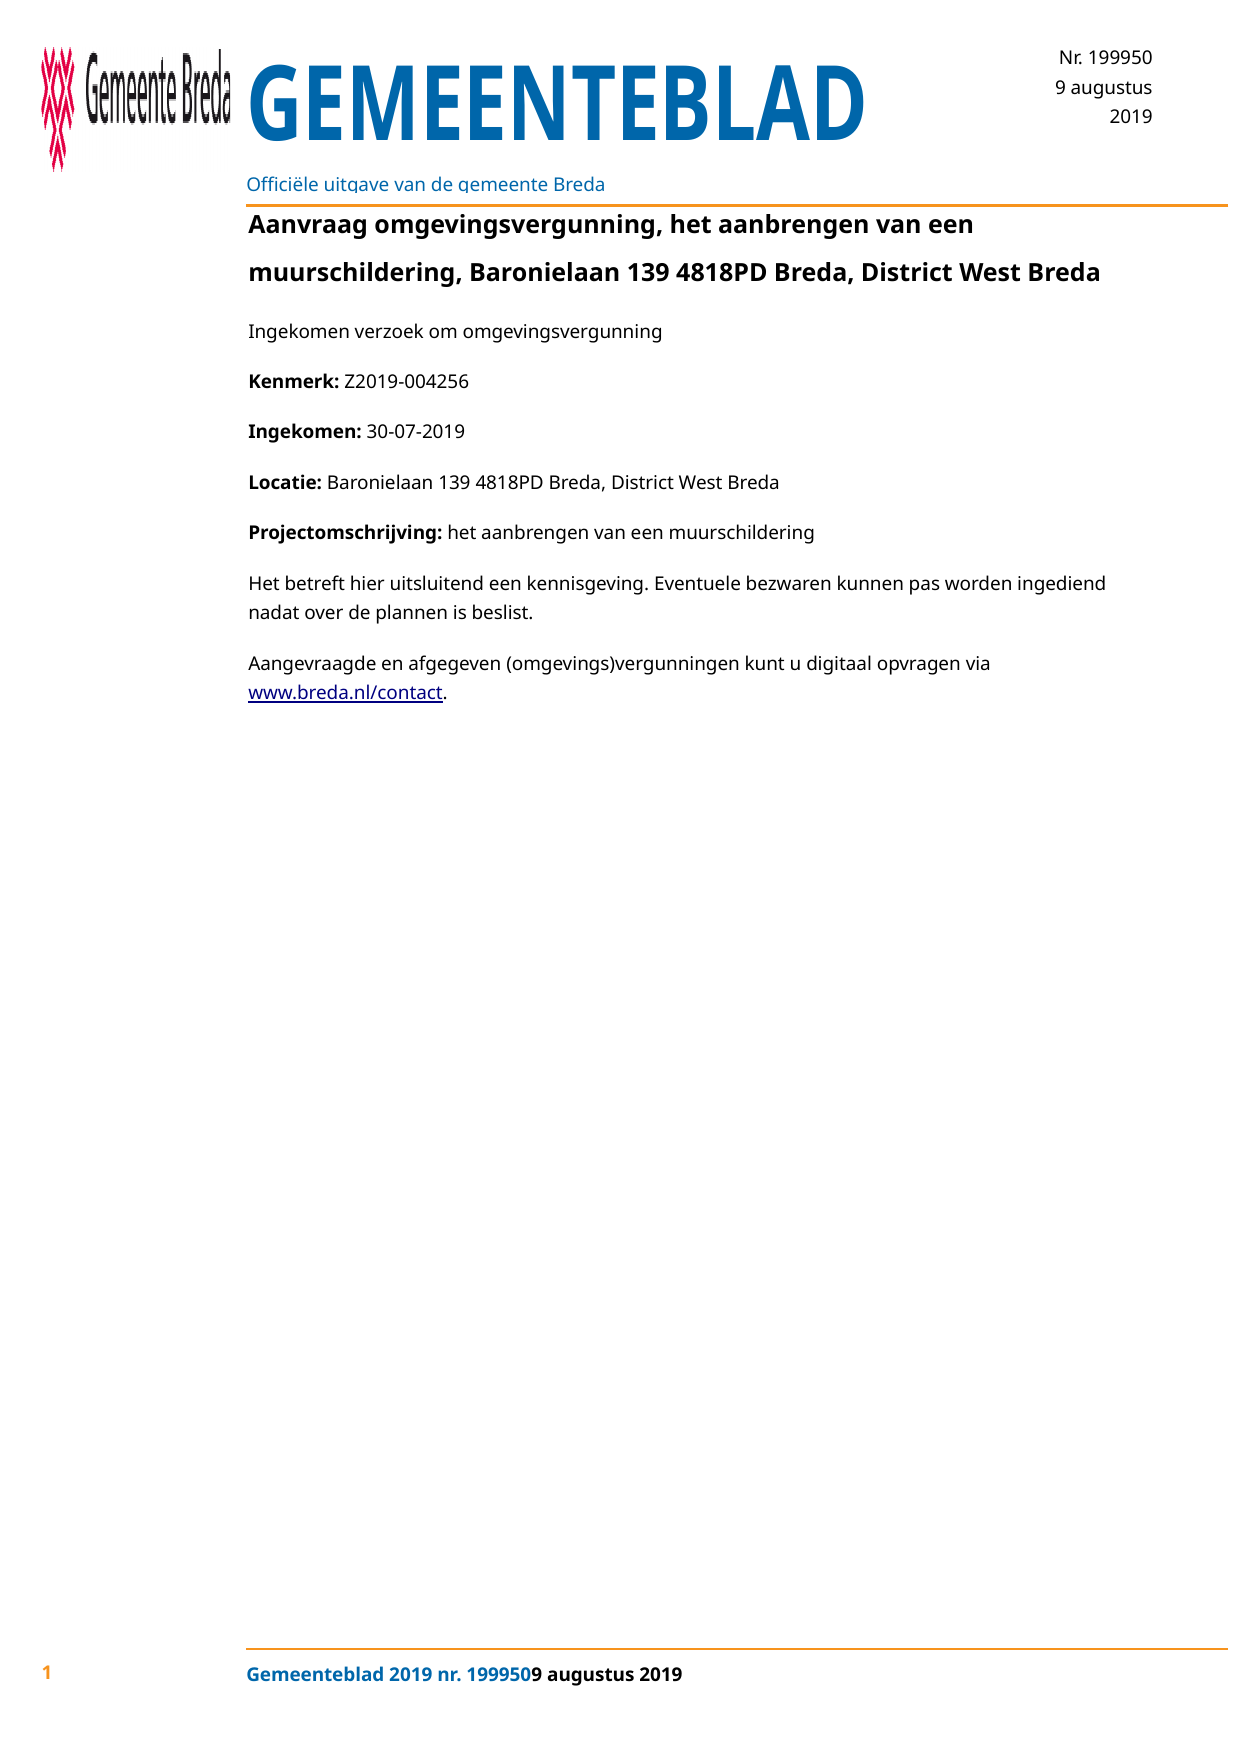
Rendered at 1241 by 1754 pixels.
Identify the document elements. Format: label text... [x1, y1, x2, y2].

text Projectomschrijving: het aanbrengen van een muurschildering [248, 519, 1152, 545]
text Ingekomen: 30-07-2019 [248, 419, 1152, 444]
text Aanvraag omgevingsvergunning, het aanbrengen van een muurschildering, Baronielaan 139 4818PD Breda, District West Breda [248, 207, 1152, 288]
text Aangevraagde en afgegeven (omgevings)vergunningen kunt u digitaal opvragen via www.breda.nl/contact. [248, 650, 1152, 705]
text Ingekomen verzoek om omgevingsvergunning [248, 318, 1152, 344]
picture [41, 47, 231, 172]
text Het betreft hier uitsluitend een kennisgeving. Eventuele bezwaren kunnen pas worden ingediend nadat over de plannen is beslist. [248, 570, 1152, 625]
text Kenmerk: Z2019-004256 [248, 368, 1152, 394]
text Locatie: Baronielaan 139 4818PD Breda, District West Breda [248, 469, 1152, 495]
